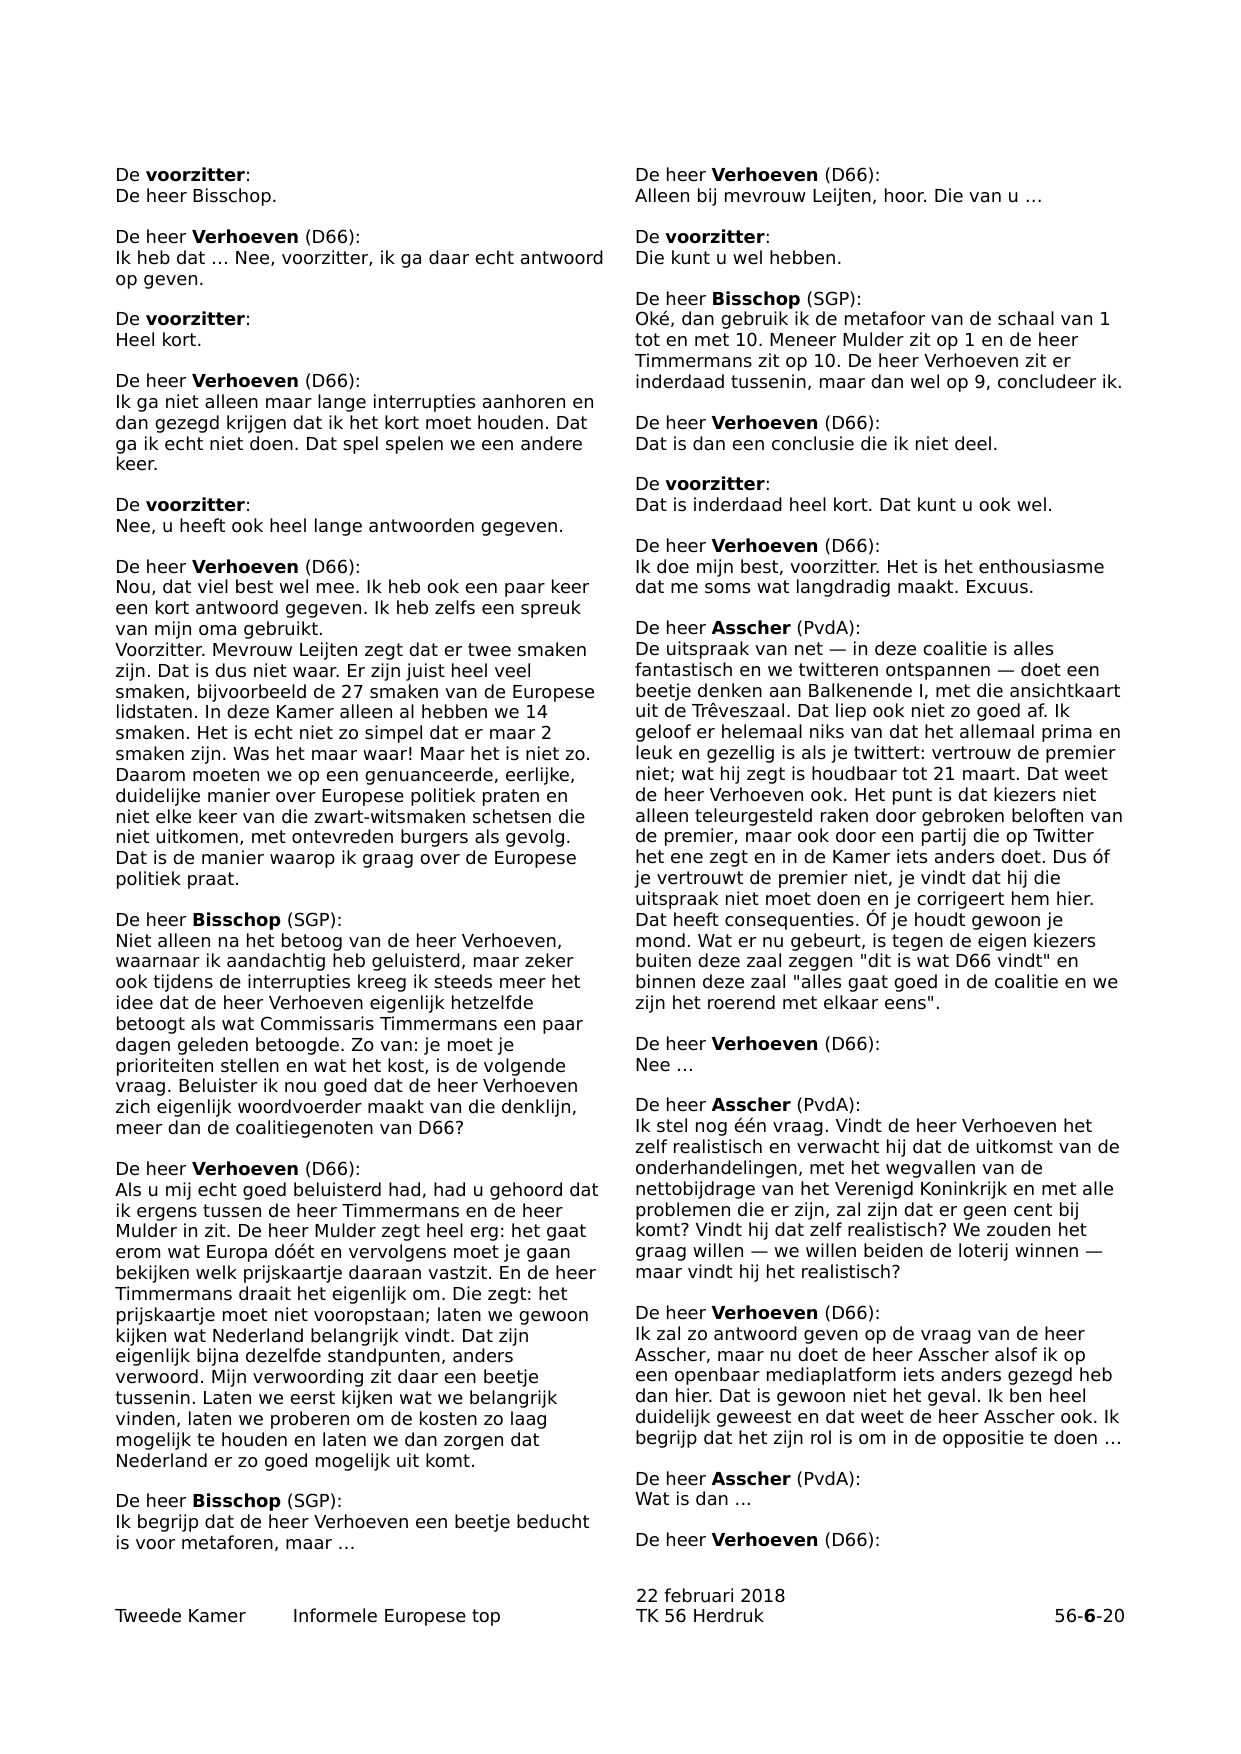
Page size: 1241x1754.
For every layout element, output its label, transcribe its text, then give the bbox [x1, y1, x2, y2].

text Ik begrijp dat de heer Verhoeven een beetje beducht is voor metaforen, maar … [115, 1512, 605, 1553]
text De heer Bisschop (SGP): [635, 288, 1125, 309]
text De heer Bisschop. [115, 186, 605, 207]
text De heer Verhoeven (D66): [115, 1159, 605, 1179]
text Dat is dan een conclusie die ik niet deel. [635, 433, 1125, 454]
text Dat is inderdaad heel kort. Dat kunt u ook wel. [635, 495, 1125, 516]
text Nee … [635, 1054, 1125, 1075]
text De heer Bisschop (SGP): [115, 910, 605, 930]
text Die kunt u wel hebben. [635, 248, 1125, 268]
text De uitspraak van net — in deze coalitie is alles fantastisch en we twitteren ontspannen — doet een beetje denken aan Balkenende I, met die ansichtkaart uit de Trêveszaal. Dat liep ook niet zo goed af. Ik geloof er helemaal niks van dat het allemaal prima en leuk en gezellig is als je twittert: vertrouw de premier niet; wat hij zegt is houdbaar tot 21 maart. Dat weet de heer Verhoeven ook. Het punt is dat kiezers niet alleen teleurgesteld raken door gebroken beloften van de premier, maar ook door een partij die op Twitter het ene zegt en in de Kamer iets anders doet. Dus óf je vertrouwt de premier niet, je vindt dat hij die uitspraak niet moet doen en je corrigeert hem hier. Dat heeft consequenties. Óf je houdt gewoon je mond. Wat er nu gebeurt, is tegen de eigen kiezers buiten deze zaal zeggen "dit is wat D66 vindt" en binnen deze zaal "alles gaat goed in de coalitie en we zijn het roerend met elkaar eens". [635, 639, 1125, 1014]
text Ik zal zo antwoord geven op de vraag van de heer Asscher, maar nu doet de heer Asscher alsof ik op een openbaar mediaplatform iets anders gezegd heb dan hier. Dat is gewoon niet het geval. Ik ben heel duidelijk geweest en dat weet de heer Asscher ook. Ik begrijp dat het zijn rol is om in de oppositie te doen … [635, 1323, 1125, 1448]
text De heer Asscher (PvdA): [635, 1095, 1125, 1116]
text De heer Verhoeven (D66): [635, 1034, 1125, 1054]
text De heer Verhoeven (D66): [115, 371, 605, 392]
text Ik heb dat … Nee, voorzitter, ik ga daar echt antwoord op geven. [115, 248, 605, 289]
text Wat is dan ... [635, 1489, 1125, 1510]
text Nou, dat viel best wel mee. Ik heb ook een paar keer een kort antwoord gegeven. Ik heb zelfs een spreuk van mijn oma gebruikt. [115, 577, 605, 640]
text De heer Asscher (PvdA): [635, 618, 1125, 639]
text De heer Asscher (PvdA): [635, 1468, 1125, 1489]
text Ik doe mijn best, voorzitter. Het is het enthousiasme dat me soms wat langdradig maakt. Excuus. [635, 556, 1125, 598]
text De heer Verhoeven (D66): [115, 227, 605, 248]
text De voorzitter: [115, 309, 605, 330]
text Alleen bij mevrouw Leijten, hoor. Die van u … [635, 186, 1125, 207]
text De voorzitter: [115, 495, 605, 516]
text De heer Verhoeven (D66): [635, 412, 1125, 433]
text Voorzitter. Mevrouw Leijten zegt dat er twee smaken zijn. Dat is dus niet waar. Er zijn juist heel veel smaken, bijvoorbeeld de 27 smaken van de Europese lidstaten. In deze Kamer alleen al hebben we 14 smaken. Het is echt niet zo simpel dat er maar 2 smaken zijn. Was het maar waar! Maar het is niet zo. Daarom moeten we op een genuanceerde, eerlijke, duidelijke manier over Europese politiek praten en niet elke keer van die zwart-witsmaken schetsen die niet uitkomen, met ontevreden burgers als gevolg. Dat is de manier waarop ik graag over de Europese politiek praat. [115, 640, 605, 890]
text De voorzitter: [635, 474, 1125, 495]
text Oké, dan gebruik ik de metafoor van de schaal van 1 tot en met 10. Meneer Mulder zit op 1 en de heer Timmermans zit op 10. De heer Verhoeven zit er inderdaad tussenin, maar dan wel op 9, concludeer ik. [635, 309, 1125, 392]
text Heel kort. [115, 330, 605, 351]
text Nee, u heeft ook heel lange antwoorden gegeven. [115, 516, 605, 536]
text Ik stel nog één vraag. Vindt de heer Verhoeven het zelf realistisch en verwacht hij dat de uitkomst van de onderhandelingen, met het wegvallen van de nettobijdrage van het Verenigd Koninkrijk en met alle problemen die er zijn, zal zijn dat er geen cent bij komt? Vindt hij dat zelf realistisch? We zouden het graag willen — we willen beiden de loterij winnen — maar vindt hij het realistisch? [635, 1116, 1125, 1283]
text De heer Verhoeven (D66): [635, 1530, 1125, 1551]
text De heer Verhoeven (D66): [635, 1303, 1125, 1323]
text De voorzitter: [115, 165, 605, 186]
text De heer Verhoeven (D66): [115, 556, 605, 577]
text De heer Bisschop (SGP): [115, 1491, 605, 1512]
text De heer Verhoeven (D66): [635, 165, 1125, 186]
text De heer Verhoeven (D66): [635, 536, 1125, 556]
text Als u mij echt goed beluisterd had, had u gehoord dat ik ergens tussen de heer Timmermans en de heer Mulder in zit. De heer Mulder zegt heel erg: het gaat erom wat Europa dóét en vervolgens moet je gaan bekijken welk prijskaartje daaraan vastzit. En de heer Timmermans draait het eigenlijk om. Die zegt: het prijskaartje moet niet vooropstaan; laten we gewoon kijken wat Nederland belangrijk vindt. Dat zijn eigenlijk bijna dezelfde standpunten, anders verwoord. Mijn verwoording zit daar een beetje tussenin. Laten we eerst kijken wat we belangrijk vinden, laten we proberen om de kosten zo laag mogelijk te houden en laten we dan zorgen dat Nederland er zo goed mogelijk uit komt. [115, 1179, 605, 1471]
text De voorzitter: [635, 227, 1125, 248]
text Niet alleen na het betoog van de heer Verhoeven, waarnaar ik aandachtig heb geluisterd, maar zeker ook tijdens de interrupties kreeg ik steeds meer het idee dat de heer Verhoeven eigenlijk hetzelfde betoogt als wat Commissaris Timmermans een paar dagen geleden betoogde. Zo van: je moet je prioriteiten stellen en wat het kost, is de volgende vraag. Beluister ik nou goed dat de heer Verhoeven zich eigenlijk woordvoerder maakt van die denklijn, meer dan de coalitiegenoten van D66? [115, 930, 605, 1139]
text Ik ga niet alleen maar lange interrupties aanhoren en dan gezegd krijgen dat ik het kort moet houden. Dat ga ik echt niet doen. Dat spel spelen we een andere keer. [115, 392, 605, 475]
